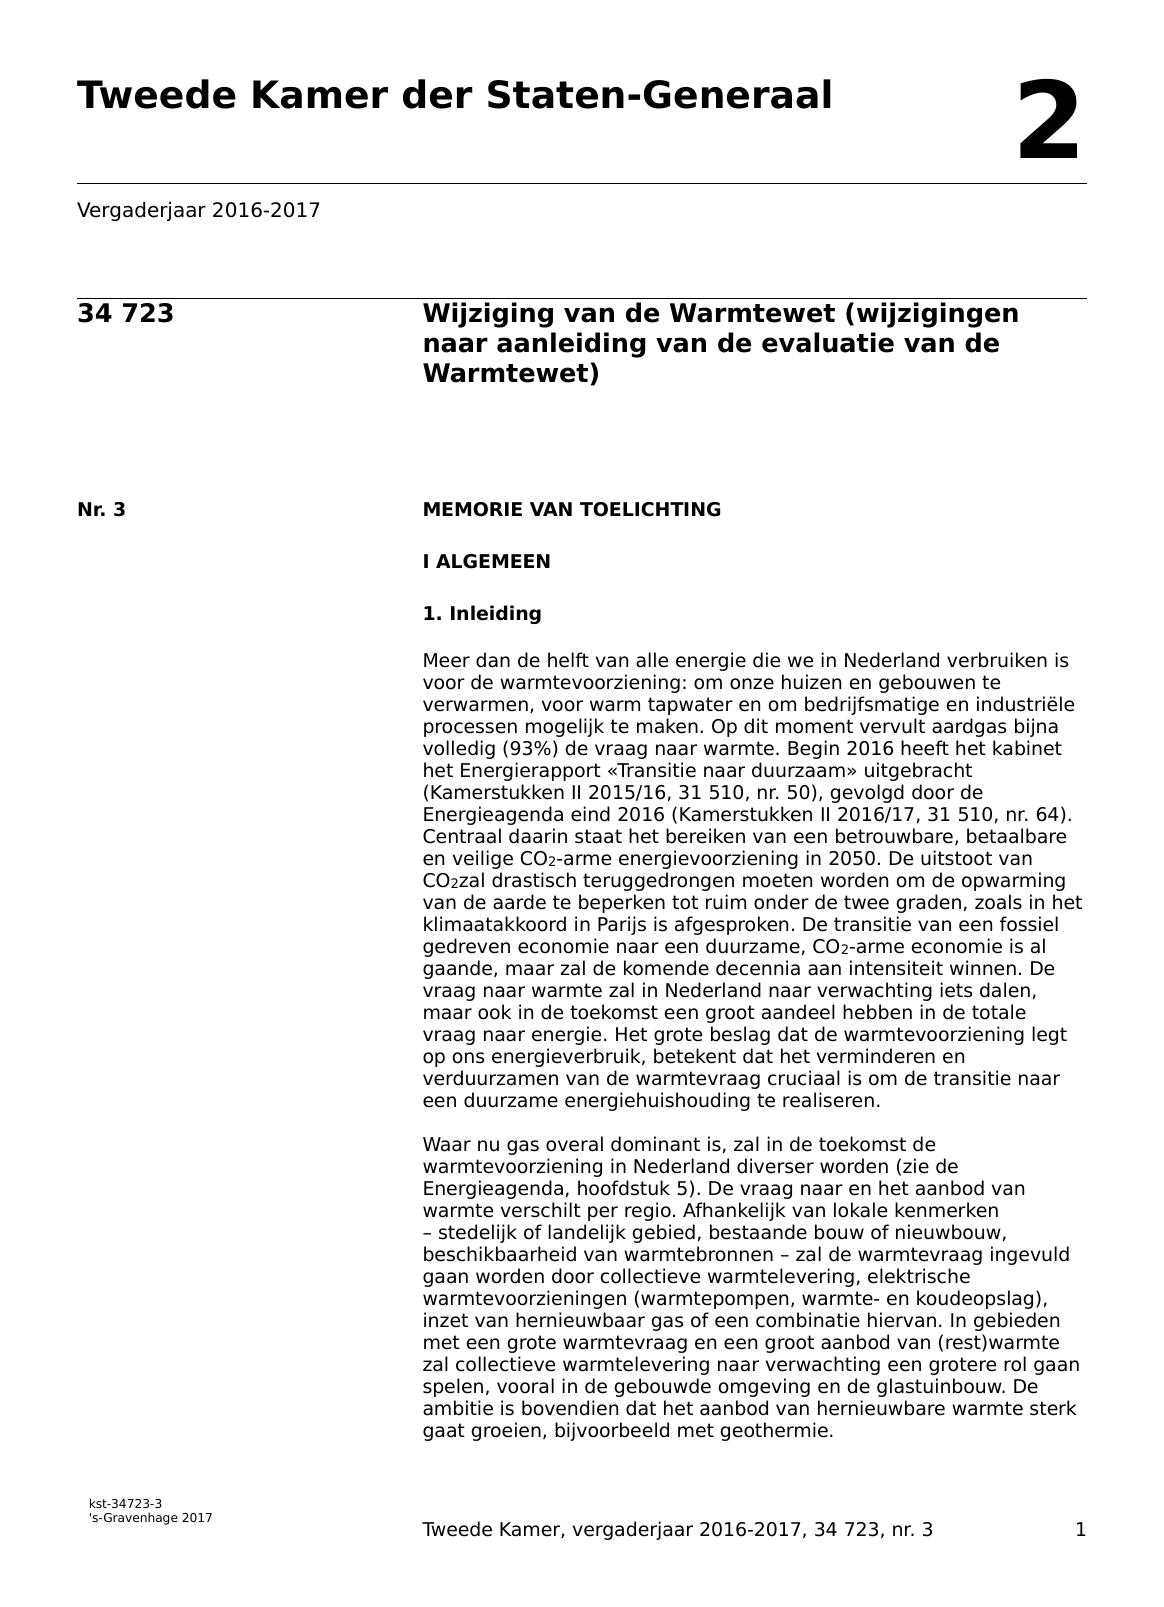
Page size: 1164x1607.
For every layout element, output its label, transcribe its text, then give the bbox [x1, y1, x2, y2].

text kst-34723-3 [88, 1497, 323, 1511]
table_cell Vergaderjaar 2016-2017 [77, 184, 1087, 298]
subtitle 1. Inleiding [422, 603, 1087, 625]
subtitle I ALGEMEEN [422, 551, 1087, 573]
table_header 2 [886, 59, 1087, 183]
subtitle 34 723 Wijziging van de Warmtewet (wijzigingen naar aanleiding van de evaluatie van de Warmtewet) [77, 299, 1087, 388]
subtitle Nr. 3 MEMORIE VAN TOELICHTING [77, 499, 1087, 521]
text Waar nu gas overal dominant is, zal in de toekomst de warmtevoorziening in Nederland diverser worden (zie de Energieagenda, hoofdstuk 5). De vraag naar en het aanbod van warmte verschilt per regio. Afhankelijk van lokale kenmerken – stedelijk of landelijk gebied, bestaande bouw of nieuwbouw, beschikbaarheid van warmtebronnen – zal de warmtevraag ingevuld gaan worden door collectieve warmtelevering, elektrische warmtevoorzieningen (warmtepompen, warmte- en koudeopslag), inzet van hernieuwbaar gas of een combinatie hiervan. In gebieden met een grote warmtevraag en een groot aanbod van (rest)warmte zal collectieve warmtelevering naar verwachting een grotere rol gaan spelen, vooral in de gebouwde omgeving en de glastuinbouw. De ambitie is bovendien dat het aanbod van hernieuwbare warmte sterk gaat groeien, bijvoorbeeld met geothermie. [422, 1134, 1087, 1441]
table_header Tweede Kamer der Staten-Generaal [77, 59, 886, 183]
text Meer dan de helft van alle energie die we in Nederland verbruiken is voor de warmtevoorziening: om onze huizen en gebouwen te verwarmen, voor warm tapwater en om bedrijfsmatige en industriële processen mogelijk te maken. Op dit moment vervult aardgas bijna volledig (93%) de vraag naar warmte. Begin 2016 heeft het kabinet het Energierapport «Transitie naar duurzaam» uitgebracht (Kamerstukken II 2015/16, 31 510, nr. 50), gevolgd door de Energieagenda eind 2016 (Kamerstukken II 2016/17, 31 510, nr. 64). Centraal daarin staat het bereiken van een betrouwbare, betaalbare en veilige CO2-arme energievoorziening in 2050. De uitstoot van CO2zal drastisch teruggedrongen moeten worden om de opwarming van de aarde te beperken tot ruim onder de twee graden, zoals in het klimaatakkoord in Parijs is afgesproken. De transitie van een fossiel gedreven economie naar een duurzame, CO2-arme economie is al gaande, maar zal de komende decennia aan intensiteit winnen. De vraag naar warmte zal in Nederland naar verwachting iets dalen, maar ook in de toekomst een groot aandeel hebben in de totale vraag naar energie. Het grote beslag dat de warmtevoorziening legt op ons energieverbruik, betekent dat het verminderen en verduurzamen van de warmtevraag cruciaal is om de transitie naar een duurzame energiehuishouding te realiseren. [422, 650, 1087, 1112]
text 's-Gravenhage 2017 [88, 1511, 323, 1525]
